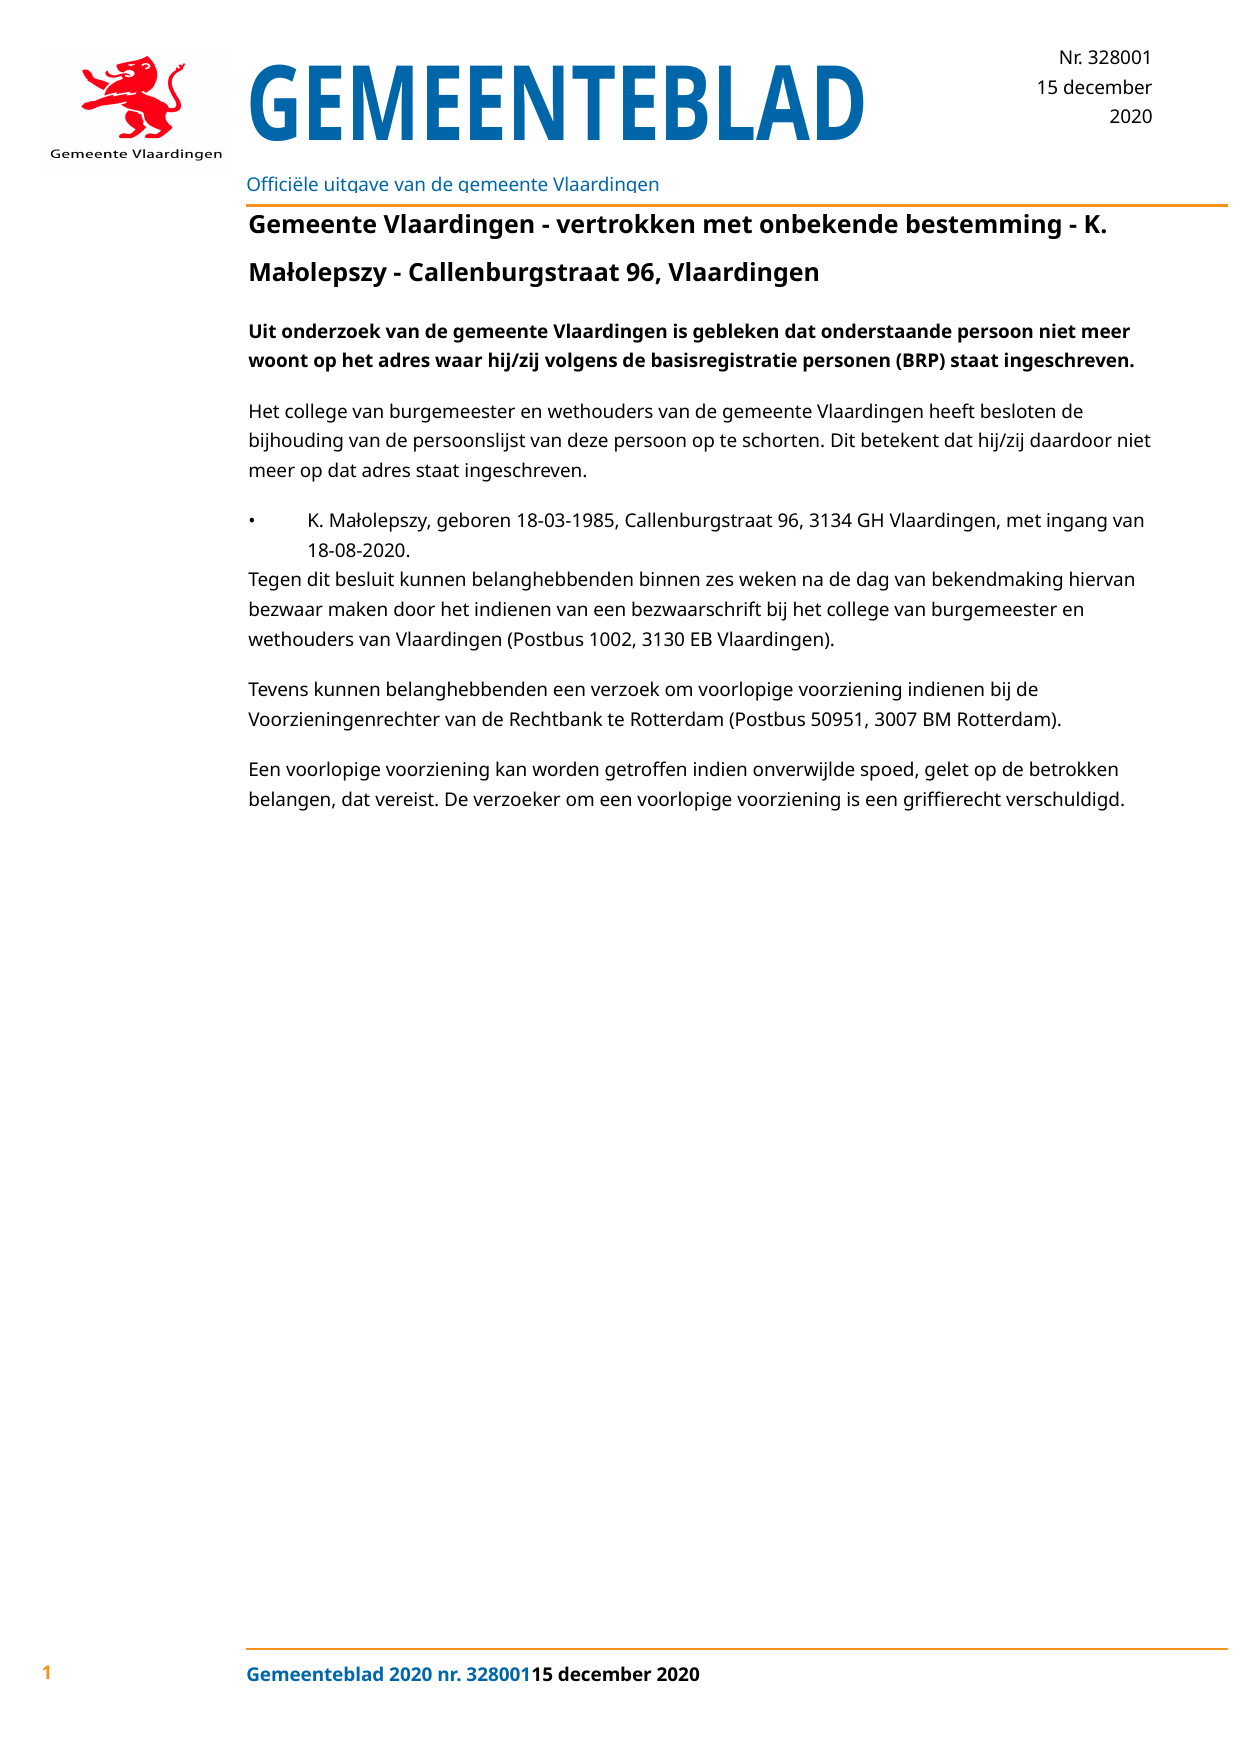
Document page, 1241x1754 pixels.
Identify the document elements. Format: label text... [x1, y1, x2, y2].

text Tegen dit besluit kunnen belanghebbenden binnen zes weken na de dag van bekendmaking hiervan bezwaar maken door het indienen van een bezwaarschrift bij het college van burgemeester en wethouders van Vlaardingen (Postbus 1002, 3130 EB Vlaardingen). [248, 567, 1152, 652]
list K. Małolepszy, geboren 18-03-1985, Callenburgstraat 96, 3134 GH Vlaardingen, met ingang van 18-08-2020. [248, 507, 1152, 563]
text Een voorlopige voorziening kan worden getroffen indien onverwijlde spoed, gelet op de betrokken belangen, dat vereist. De verzoeker om een voorlopige voorziening is een griffierecht verschuldigd. [248, 756, 1152, 812]
text Tevens kunnen belanghebbenden een verzoek om voorlopige voorziening indienen bij de Voorzieningenrechter van de Rechtbank te Rotterdam (Postbus 50951, 3007 BM Rotterdam). [248, 676, 1152, 732]
text Uit onderzoek van de gemeente Vlaardingen is gebleken dat onderstaande persoon niet meer woont op het adres waar hij/zij volgens de basisregistratie personen (BRP) staat ingeschreven. [248, 318, 1152, 373]
text Het college van burgemeester en wethouders van de gemeente Vlaardingen heeft besloten de bijhouding van de persoonslijst van deze persoon op te schorten. Dit betekent dat hij/zij daardoor niet meer op dat adres staat ingeschreven. [248, 398, 1152, 483]
text Gemeente Vlaardingen - vertrokken met onbekende bestemming - K. Małolepszy - Callenburgstraat 96, Vlaardingen [248, 207, 1152, 288]
picture [41, 47, 231, 172]
